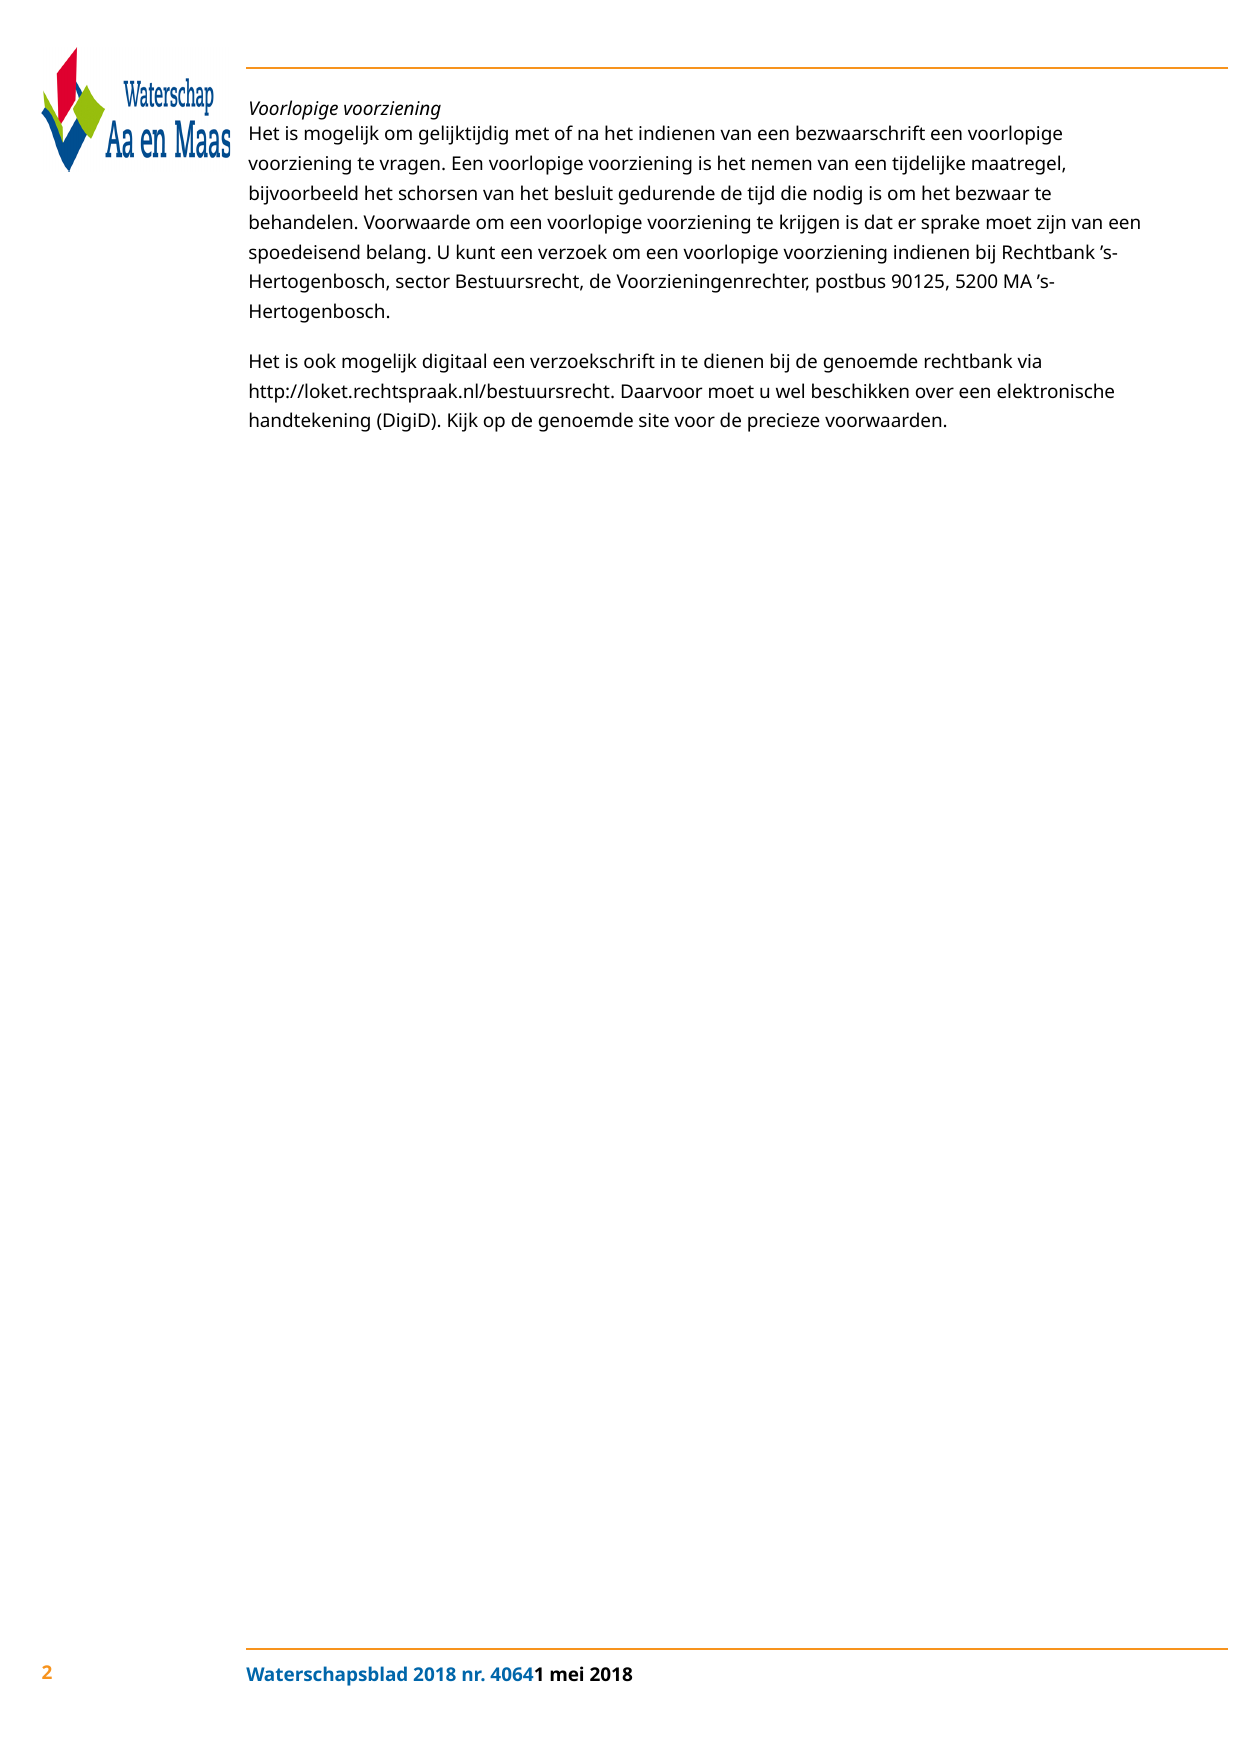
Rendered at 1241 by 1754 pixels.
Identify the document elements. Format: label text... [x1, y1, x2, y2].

picture [41, 47, 231, 172]
text Het is ook mogelijk digitaal een verzoekschrift in te dienen bij de genoemde rechtbank via http://loket.rechtspraak.nl/bestuursrecht. Daarvoor moet u wel beschikken over een elektronische handtekening (DigiD). Kijk op de genoemde site voor de precieze voorwaarden. [248, 348, 1152, 433]
text Het is mogelijk om gelijktijdig met of na het indienen van een bezwaarschrift een voorlopige voorziening te vragen. Een voorlopige voorziening is het nemen van een tijdelijke maatregel, bijvoorbeeld het schorsen van het besluit gedurende de tijd die nodig is om het bezwaar te behandelen. Voorwaarde om een voorlopige voorziening te krijgen is dat er sprake moet zijn van een spoedeisend belang. U kunt een verzoek om een voorlopige voorziening indienen bij Rechtbank ’s-Hertogenbosch, sector Bestuursrecht, de Voorzieningenrechter, postbus 90125, 5200 MA ’s-Hertogenbosch. [248, 121, 1152, 324]
text Voorlopige voorziening [248, 95, 1152, 121]
